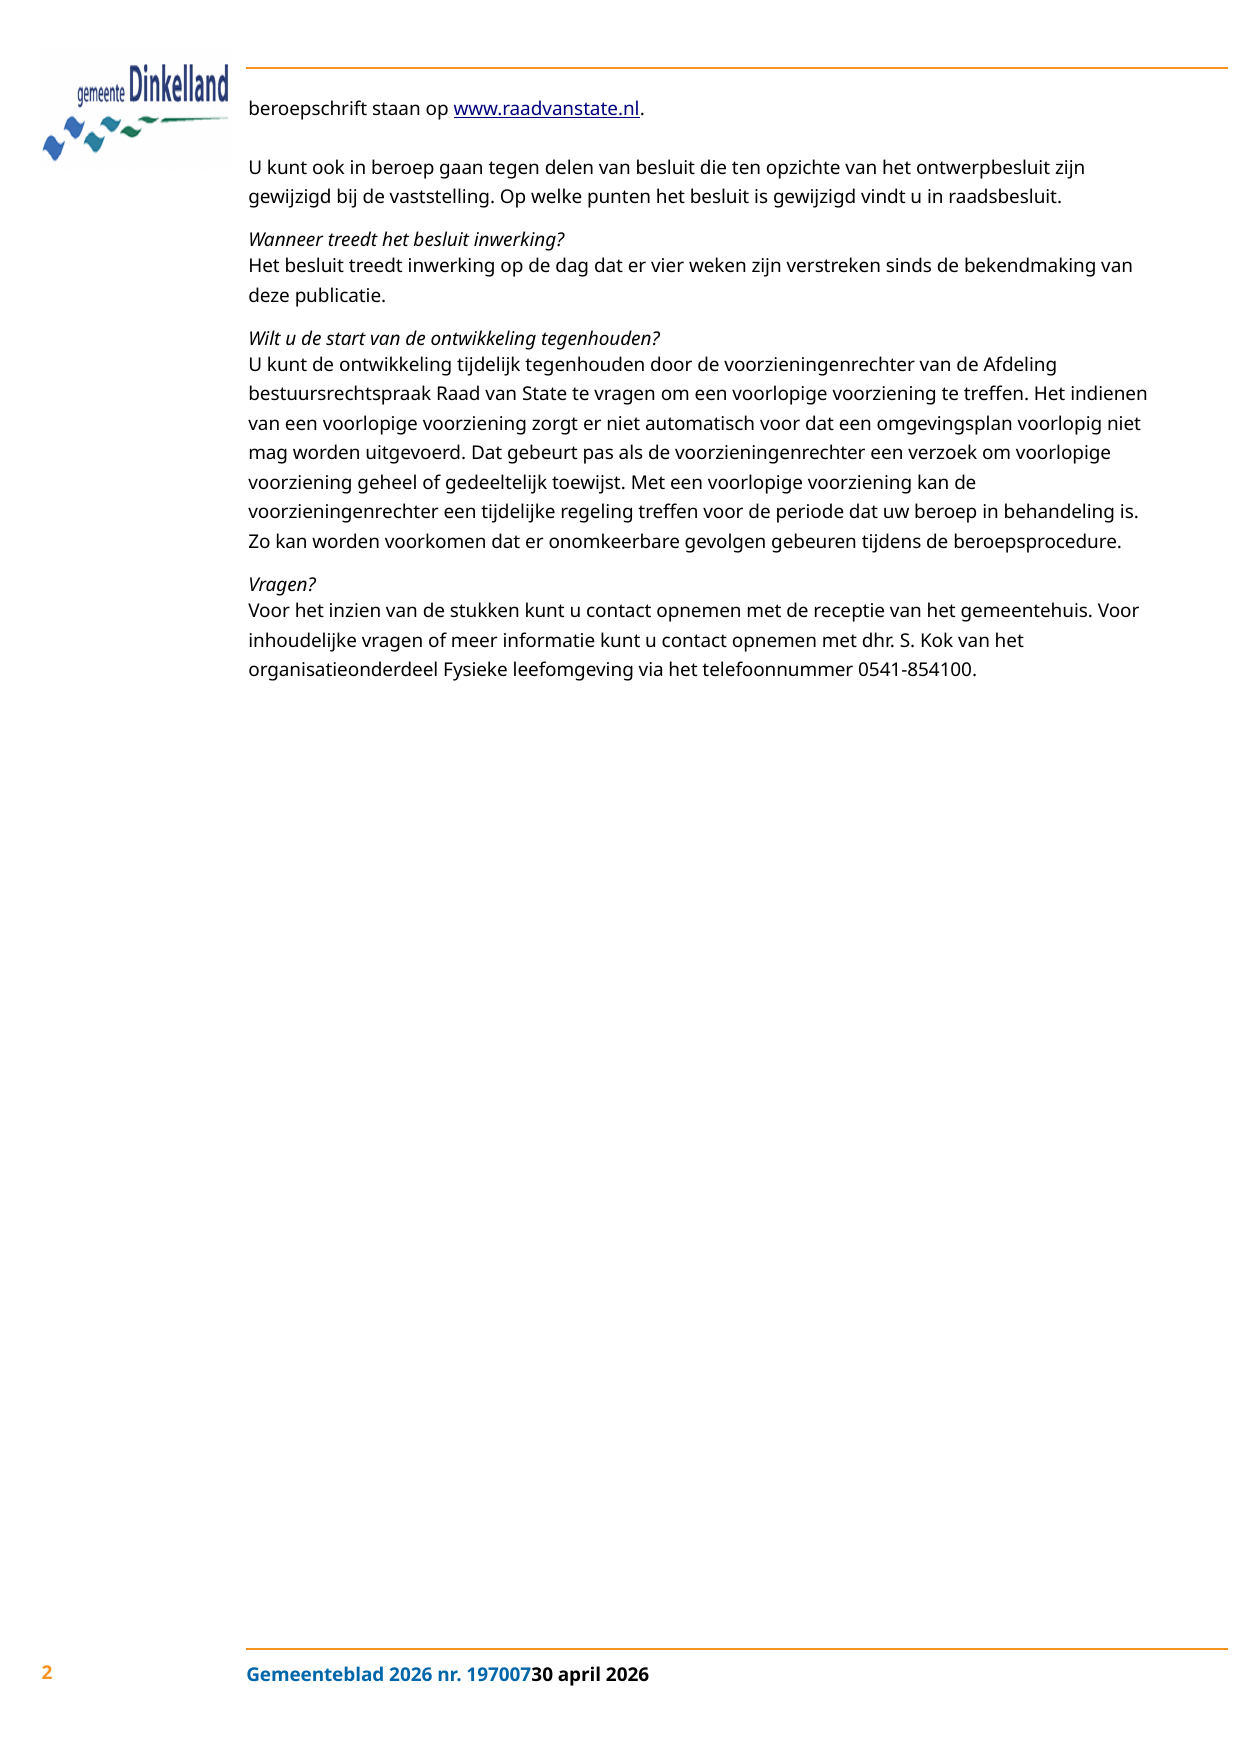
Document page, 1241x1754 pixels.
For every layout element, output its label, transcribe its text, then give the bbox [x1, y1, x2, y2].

text Voor het inzien van de stukken kunt u contact opnemen met de receptie van het gemeentehuis. Voor inhoudelijke vragen of meer informatie kunt u contact opnemen met dhr. S. Kok van het organisatieonderdeel Fysieke leefomgeving via het telefoonnummer 0541-854100. [248, 597, 1152, 682]
text Wanneer treedt het besluit inwerking? [248, 227, 1152, 252]
text Vragen? [248, 571, 1152, 597]
text Wilt u de start van de ontwikkeling tegenhouden? [248, 325, 1152, 351]
text U kunt de ontwikkeling tijdelijk tegenhouden door de voorzieningenrechter van de Afdeling bestuursrechtspraak Raad van State te vragen om een voorlopige voorziening te treffen. Het indienen van een voorlopige voorziening zorgt er niet automatisch voor dat een omgevingsplan voorlopig niet mag worden uitgevoerd. Dat gebeurt pas als de voorzieningenrechter een verzoek om voorlopige voorziening geheel of gedeeltelijk toewijst. Met een voorlopige voorziening kan de voorzieningenrechter een tijdelijke regeling treffen voor de periode dat uw beroep in behandeling is. Zo kan worden voorkomen dat er onomkeerbare gevolgen gebeuren tijdens de beroepsprocedure. [248, 351, 1152, 554]
picture [41, 47, 231, 172]
text U kunt ook in beroep gaan tegen delen van besluit die ten opzichte van het ontwerpbesluit zijn gewijzigd bij de vaststelling. Op welke punten het besluit is gewijzigd vindt u in raadsbesluit. [248, 154, 1152, 209]
text Het besluit treedt inwerking op de dag dat er vier weken zijn verstreken sinds de bekendmaking van deze publicatie. [248, 252, 1152, 308]
text beroepschrift staan op www.raadvanstate.nl. [248, 95, 1152, 121]
